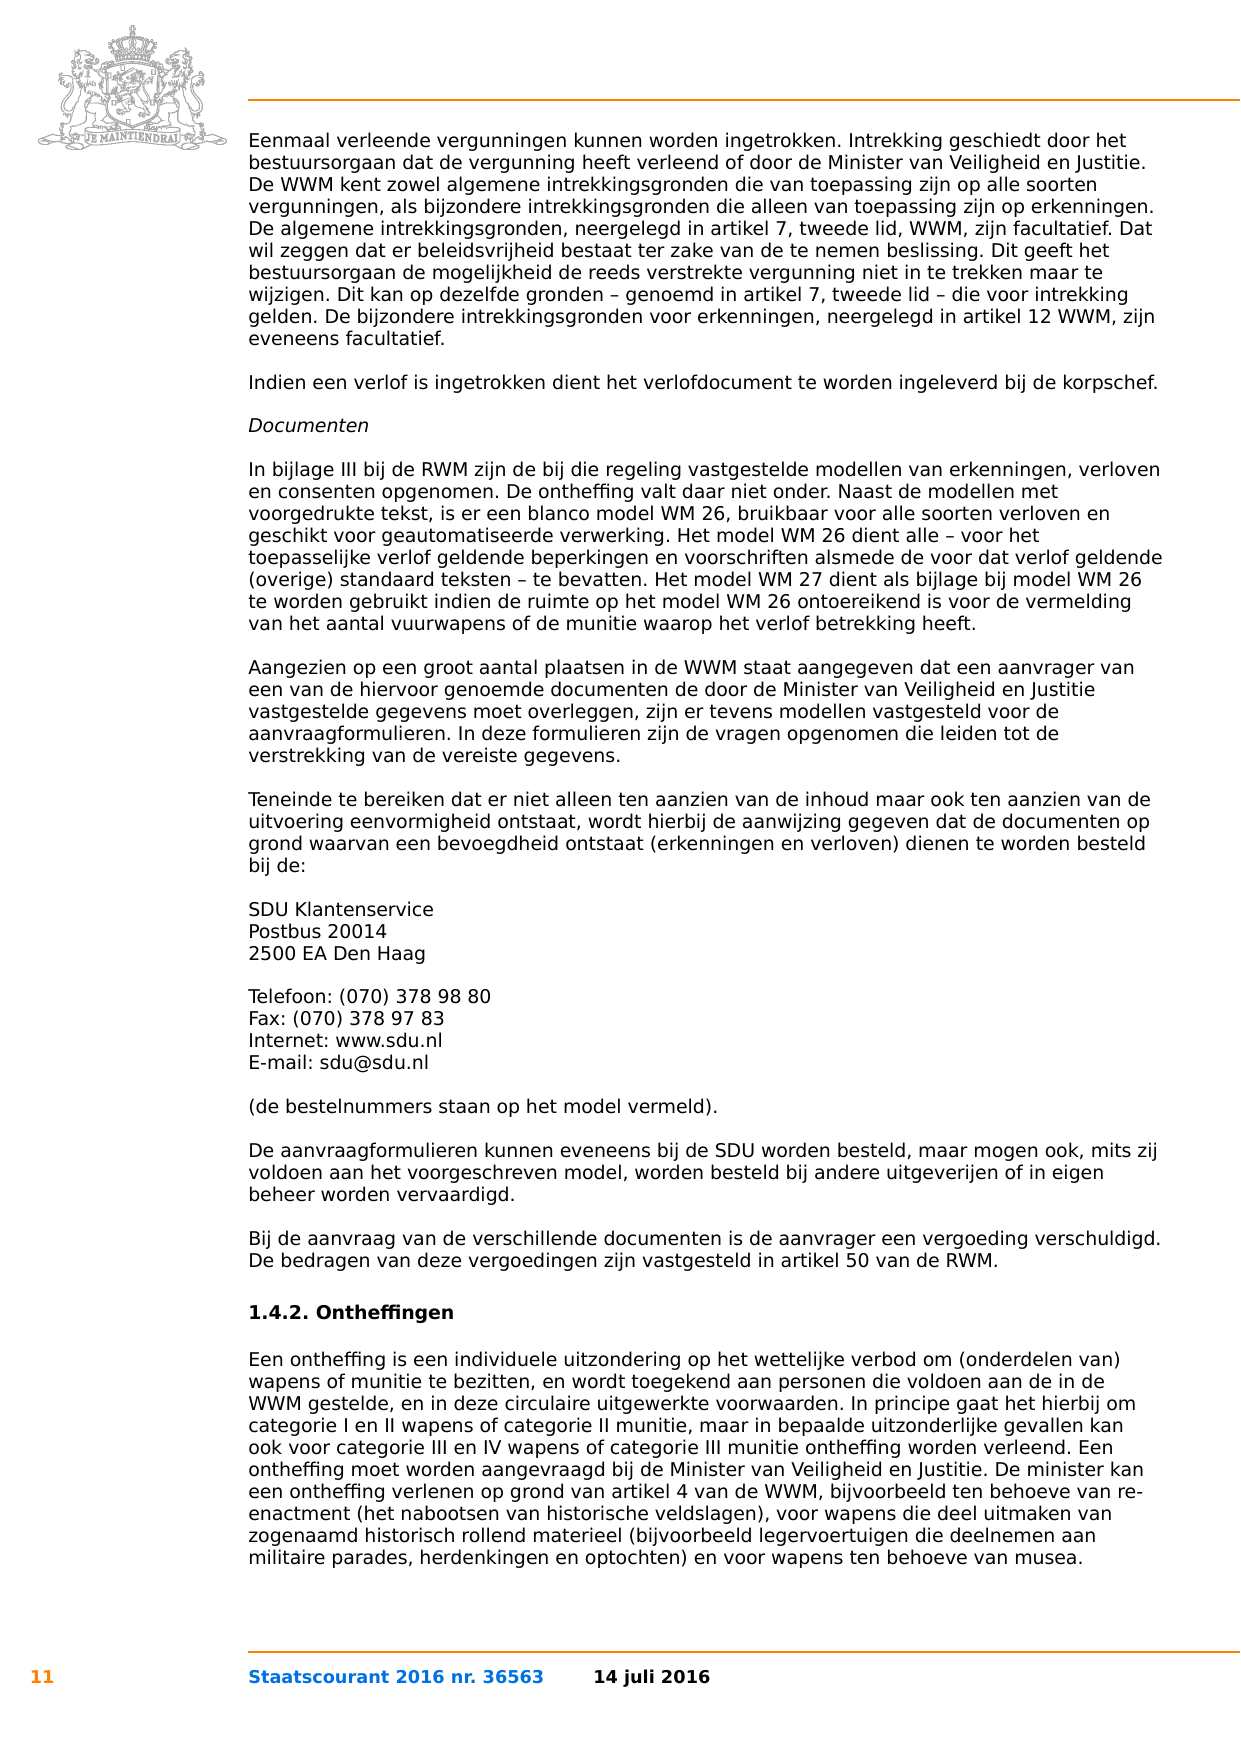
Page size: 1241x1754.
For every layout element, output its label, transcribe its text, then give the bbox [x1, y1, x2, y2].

text Eenmaal verleende vergunningen kunnen worden ingetrokken. Intrekking geschiedt door het bestuursorgaan dat de vergunning heeft verleend of door de Minister van Veiligheid en Justitie. De WWM kent zowel algemene intrekkingsgronden die van toepassing zijn op alle soorten vergunningen, als bijzondere intrekkingsgronden die alleen van toepassing zijn op erkenningen. De algemene intrekkingsgronden, neergelegd in artikel 7, tweede lid, WWM, zijn facultatief. Dat wil zeggen dat er beleidsvrijheid bestaat ter zake van de te nemen beslissing. Dit geeft het bestuursorgaan de mogelijkheid de reeds verstrekte vergunning niet in te trekken maar te wijzigen. Dit kan op dezelfde gronden – genoemd in artikel 7, tweede lid – die voor intrekking gelden. De bijzondere intrekkingsgronden voor erkenningen, neergelegd in artikel 12 WWM, zijn eveneens facultatief. [248, 130, 1163, 350]
text SDU Klantenservice [248, 898, 1163, 921]
text Indien een verlof is ingetrokken dient het verlofdocument te worden ingeleverd bij de korpschef. [248, 372, 1163, 393]
text 2500 EA Den Haag [248, 942, 1163, 964]
text De aanvraagformulieren kunnen eveneens bij de SDU worden besteld, maar mogen ook, mits zij voldoen aan het voorgeschreven model, worden besteld bij andere uitgeverijen of in eigen beheer worden vervaardigd. [248, 1140, 1163, 1206]
text Telefoon: (070) 378 98 80 [248, 986, 1163, 1008]
text E-mail: sdu@sdu.nl [248, 1052, 1163, 1074]
text In bijlage III bij de RWM zijn de bij die regeling vastgestelde modellen van erkenningen, verloven en consenten opgenomen. De ontheffing valt daar niet onder. Naast de modellen met voorgedrukte tekst, is er een blanco model WM 26, bruikbaar voor alle soorten verloven en geschikt voor geautomatiseerde verwerking. Het model WM 26 dient alle – voor het toepasselijke verlof geldende beperkingen en voorschriften alsmede de voor dat verlof geldende (overige) standaard teksten – te bevatten. Het model WM 27 dient als bijlage bij model WM 26 te worden gebruikt indien de ruimte op het model WM 26 ontoereikend is voor de vermelding van het aantal vuurwapens of de munitie waarop het verlof betrekking heeft. [248, 459, 1163, 635]
text Aangezien op een groot aantal plaatsen in de WWM staat aangegeven dat een aanvrager van een van de hiervoor genoemde documenten de door de Minister van Veiligheid en Justitie vastgestelde gegevens moet overleggen, zijn er tevens modellen vastgesteld voor de aanvraagformulieren. In deze formulieren zijn de vragen opgenomen die leiden tot de verstrekking van de vereiste gegevens. [248, 657, 1163, 767]
text Internet: www.sdu.nl [248, 1030, 1163, 1052]
text Postbus 20014 [248, 921, 1163, 942]
text (de bestelnummers staan op het model vermeld). [248, 1096, 1163, 1118]
text Een ontheffing is een individuele uitzondering op het wettelijke verbod om (onderdelen van) wapens of munitie te bezitten, en wordt toegekend aan personen die voldoen aan de in de WWM gestelde, en in deze circulaire uitgewerkte voorwaarden. In principe gaat het hierbij om categorie I en II wapens of categorie II munitie, maar in bepaalde uitzonderlijke gevallen kan ook voor categorie III en IV wapens of categorie III munitie ontheffing worden verleend. Een ontheffing moet worden aangevraagd bij de Minister van Veiligheid en Justitie. De minister kan een ontheffing verlenen op grond van artikel 4 van de WWM, bijvoorbeeld ten behoeve van re-enactment (het nabootsen van historische veldslagen), voor wapens die deel uitmaken van zogenaamd historisch rollend materieel (bijvoorbeeld legervoertuigen die deelnemen aan militaire parades, herdenkingen en optochten) en voor wapens ten behoeve van musea. [248, 1349, 1163, 1568]
picture [38, 25, 227, 150]
text Bij de aanvraag van de verschillende documenten is de aanvrager een vergoeding verschuldigd. De bedragen van deze vergoedingen zijn vastgesteld in artikel 50 van de RWM. [248, 1228, 1163, 1272]
text Fax: (070) 378 97 83 [248, 1008, 1163, 1030]
subtitle 1.4.2. Ontheffingen [248, 1302, 1163, 1324]
text Teneinde te bereiken dat er niet alleen ten aanzien van de inhoud maar ook ten aanzien van de uitvoering eenvormigheid ontstaat, wordt hierbij de aanwijzing gegeven dat de documenten op grond waarvan een bevoegdheid ontstaat (erkenningen en verloven) dienen te worden besteld bij de: [248, 789, 1163, 877]
subtitle Documenten [248, 415, 1163, 437]
